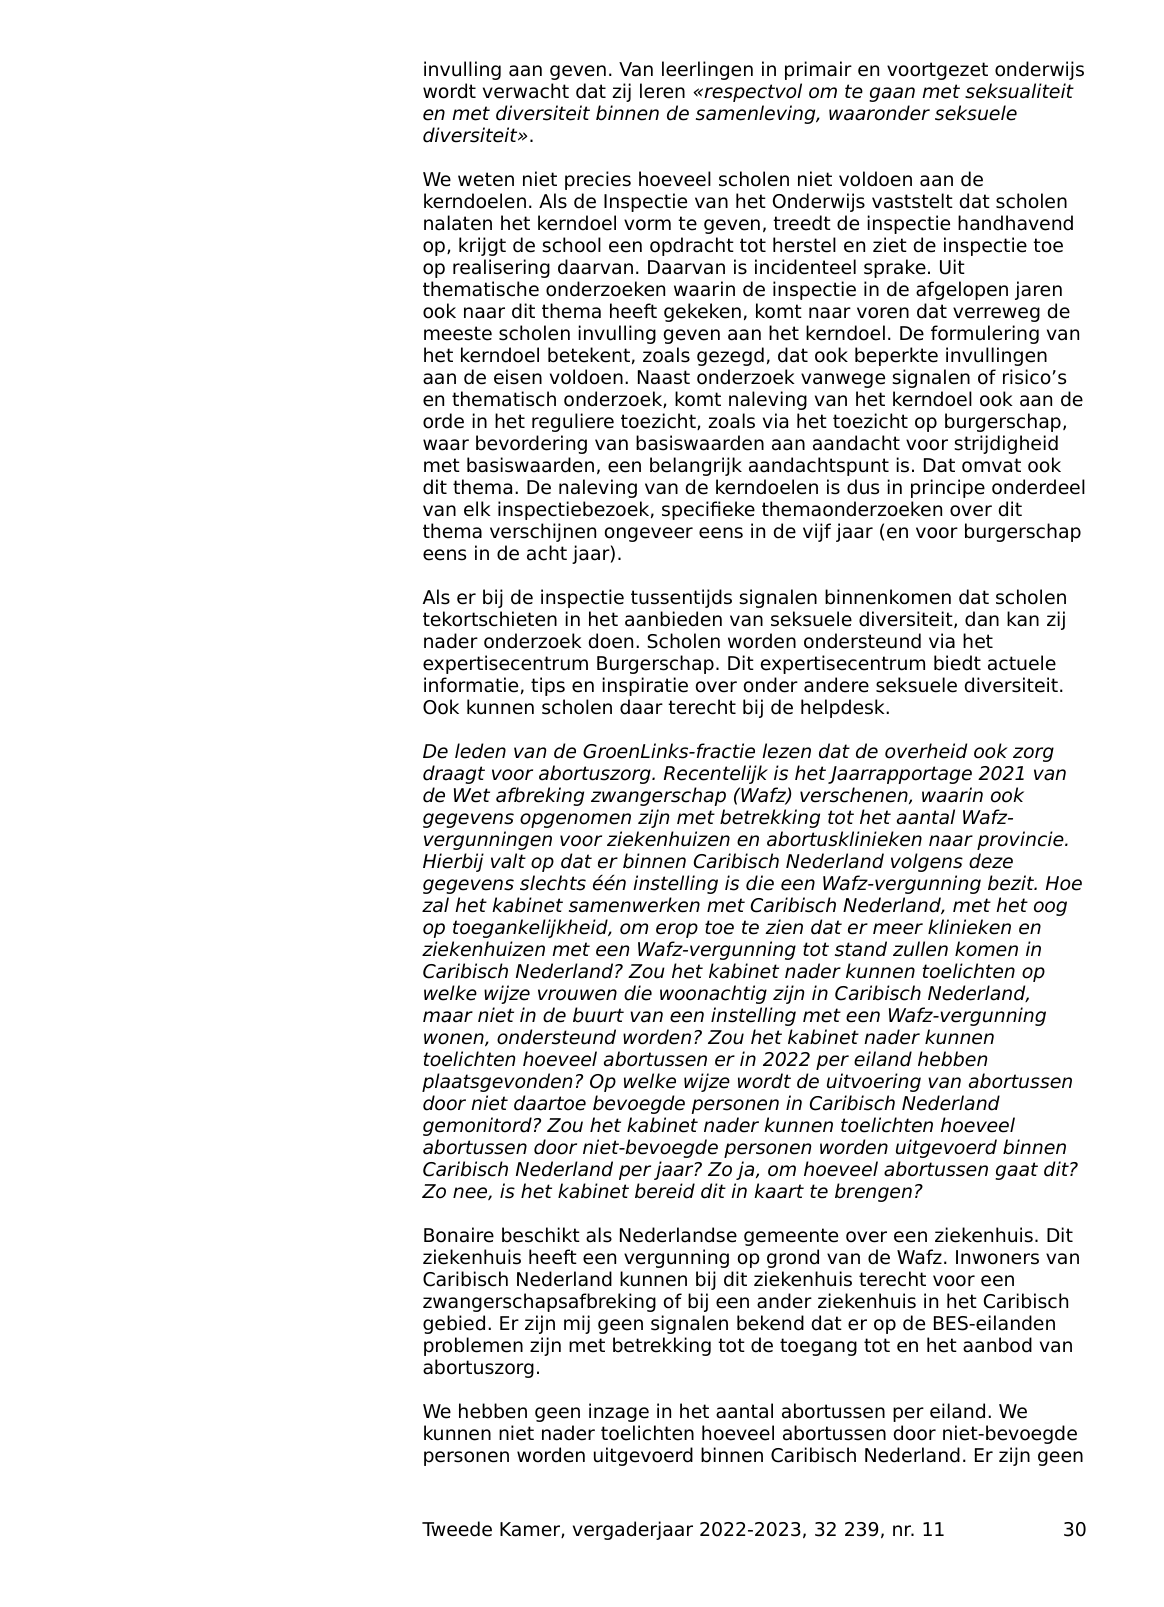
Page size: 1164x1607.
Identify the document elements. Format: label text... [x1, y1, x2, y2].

text invulling aan geven. Van leerlingen in primair en voortgezet onderwijs wordt verwacht dat zij leren «respectvol om te gaan met seksualiteit en met diversiteit binnen de samenleving, waaronder seksuele diversiteit». [422, 59, 1087, 147]
text We hebben geen inzage in het aantal abortussen per eiland. We kunnen niet nader toelichten hoeveel abortussen door niet-bevoegde personen worden uitgevoerd binnen Caribisch Nederland. Er zijn geen [422, 1401, 1087, 1467]
text Bonaire beschikt als Nederlandse gemeente over een ziekenhuis. Dit ziekenhuis heeft een vergunning op grond van de Wafz. Inwoners van Caribisch Nederland kunnen bij dit ziekenhuis terecht voor een zwangerschapsafbreking of bij een ander ziekenhuis in het Caribisch gebied. Er zijn mij geen signalen bekend dat er op de BES-eilanden problemen zijn met betrekking tot de toegang tot en het aanbod van abortuszorg. [422, 1225, 1087, 1379]
text Als er bij de inspectie tussentijds signalen binnenkomen dat scholen tekortschieten in het aanbieden van seksuele diversiteit, dan kan zij nader onderzoek doen. Scholen worden ondersteund via het expertisecentrum Burgerschap. Dit expertisecentrum biedt actuele informatie, tips en inspiratie over onder andere seksuele diversiteit. Ook kunnen scholen daar terecht bij de helpdesk. [422, 587, 1087, 719]
text De leden van de GroenLinks-fractie lezen dat de overheid ook zorg draagt voor abortuszorg. Recentelijk is het Jaarrapportage 2021 van de Wet afbreking zwangerschap (Wafz) verschenen, waarin ook gegevens opgenomen zijn met betrekking tot het aantal Wafz-vergunningen voor ziekenhuizen en abortusklinieken naar provincie. Hierbij valt op dat er binnen Caribisch Nederland volgens deze gegevens slechts één instelling is die een Wafz-vergunning bezit. Hoe zal het kabinet samenwerken met Caribisch Nederland, met het oog op toegankelijkheid, om erop toe te zien dat er meer klinieken en ziekenhuizen met een Wafz-vergunning tot stand zullen komen in Caribisch Nederland? Zou het kabinet nader kunnen toelichten op welke wijze vrouwen die woonachtig zijn in Caribisch Nederland, maar niet in de buurt van een instelling met een Wafz-vergunning wonen, ondersteund worden? Zou het kabinet nader kunnen toelichten hoeveel abortussen er in 2022 per eiland hebben plaatsgevonden? Op welke wijze wordt de uitvoering van abortussen door niet daartoe bevoegde personen in Caribisch Nederland gemonitord? Zou het kabinet nader kunnen toelichten hoeveel abortussen door niet-bevoegde personen worden uitgevoerd binnen Caribisch Nederland per jaar? Zo ja, om hoeveel abortussen gaat dit? Zo nee, is het kabinet bereid dit in kaart te brengen? [422, 741, 1087, 1203]
text We weten niet precies hoeveel scholen niet voldoen aan de kerndoelen. Als de Inspectie van het Onderwijs vaststelt dat scholen nalaten het kerndoel vorm te geven, treedt de inspectie handhavend op, krijgt de school een opdracht tot herstel en ziet de inspectie toe op realisering daarvan. Daarvan is incidenteel sprake. Uit thematische onderzoeken waarin de inspectie in de afgelopen jaren ook naar dit thema heeft gekeken, komt naar voren dat verreweg de meeste scholen invulling geven aan het kerndoel. De formulering van het kerndoel betekent, zoals gezegd, dat ook beperkte invullingen aan de eisen voldoen. Naast onderzoek vanwege signalen of risico’s en thematisch onderzoek, komt naleving van het kerndoel ook aan de orde in het reguliere toezicht, zoals via het toezicht op burgerschap, waar bevordering van basiswaarden aan aandacht voor strijdigheid met basiswaarden, een belangrijk aandachtspunt is. Dat omvat ook dit thema. De naleving van de kerndoelen is dus in principe onderdeel van elk inspectiebezoek, specifieke themaonderzoeken over dit thema verschijnen ongeveer eens in de vijf jaar (en voor burgerschap eens in de acht jaar). [422, 169, 1087, 565]
